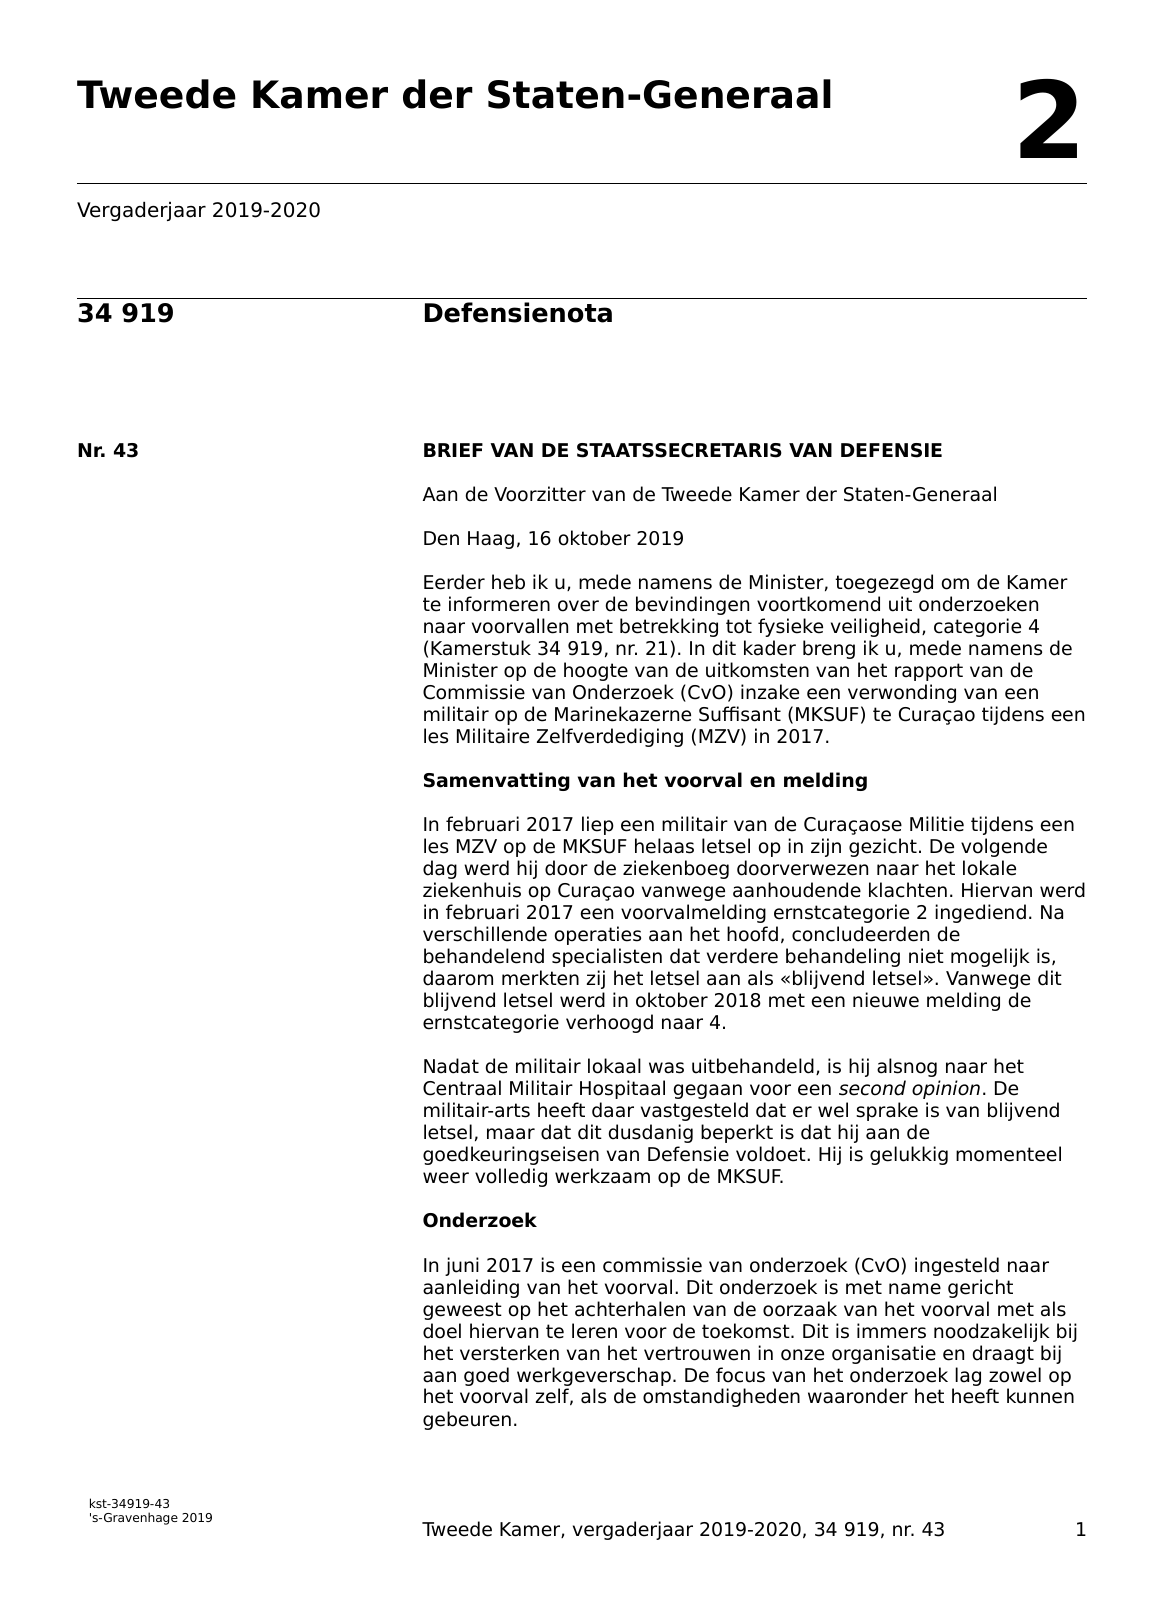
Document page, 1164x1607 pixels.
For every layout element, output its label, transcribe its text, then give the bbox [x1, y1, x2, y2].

table_cell Vergaderjaar 2019-2020 [77, 184, 1087, 298]
text In februari 2017 liep een militair van de Curaçaose Militie tijdens een les MZV op de MKSUF helaas letsel op in zijn gezicht. De volgende dag werd hij door de ziekenboeg doorverwezen naar het lokale ziekenhuis op Curaçao vanwege aanhoudende klachten. Hiervan werd in februari 2017 een voorvalmelding ernstcategorie 2 ingediend. Na verschillende operaties aan het hoofd, concludeerden de behandelend specialisten dat verdere behandeling niet mogelijk is, daarom merkten zij het letsel aan als «blijvend letsel». Vanwege dit blijvend letsel werd in oktober 2018 met een nieuwe melding de ernstcategorie verhoogd naar 4. [422, 814, 1087, 1034]
text 's-Gravenhage 2019 [88, 1511, 323, 1525]
subtitle Nr. 43 BRIEF VAN DE STAATSSECRETARIS VAN DEFENSIE [77, 440, 1087, 462]
table_header Tweede Kamer der Staten-Generaal [77, 59, 886, 183]
text Nadat de militair lokaal was uitbehandeld, is hij alsnog naar het Centraal Militair Hospitaal gegaan voor een second opinion. De militair-arts heeft daar vastgesteld dat er wel sprake is van blijvend letsel, maar dat dit dusdanig beperkt is dat hij aan de goedkeuringseisen van Defensie voldoet. Hij is gelukkig momenteel weer volledig werkzaam op de MKSUF. [422, 1056, 1087, 1188]
text Eerder heb ik u, mede namens de Minister, toegezegd om de Kamer te informeren over de bevindingen voortkomend uit onderzoeken naar voorvallen met betrekking tot fysieke veiligheid, categorie 4 (Kamerstuk 34 919, nr. 21). In dit kader breng ik u, mede namens de Minister op de hoogte van de uitkomsten van het rapport van de Commissie van Onderzoek (CvO) inzake een verwonding van een militair op de Marinekazerne Suffisant (MKSUF) te Curaçao tijdens een les Militaire Zelfverdediging (MZV) in 2017. [422, 572, 1087, 748]
table_header 2 [886, 59, 1087, 183]
subtitle Onderzoek [422, 1210, 1087, 1232]
text kst-34919-43 [88, 1497, 323, 1511]
subtitle Samenvatting van het voorval en melding [422, 770, 1087, 792]
subtitle 34 919 Defensienota [77, 299, 1087, 329]
text Den Haag, 16 oktober 2019 [422, 528, 1087, 550]
text Aan de Voorzitter van de Tweede Kamer der Staten-Generaal [422, 484, 1087, 506]
text In juni 2017 is een commissie van onderzoek (CvO) ingesteld naar aanleiding van het voorval. Dit onderzoek is met name gericht geweest op het achterhalen van de oorzaak van het voorval met als doel hiervan te leren voor de toekomst. Dit is immers noodzakelijk bij het versterken van het vertrouwen in onze organisatie en draagt bij aan goed werkgeverschap. De focus van het onderzoek lag zowel op het voorval zelf, als de omstandigheden waaronder het heeft kunnen gebeuren. [422, 1254, 1087, 1430]
